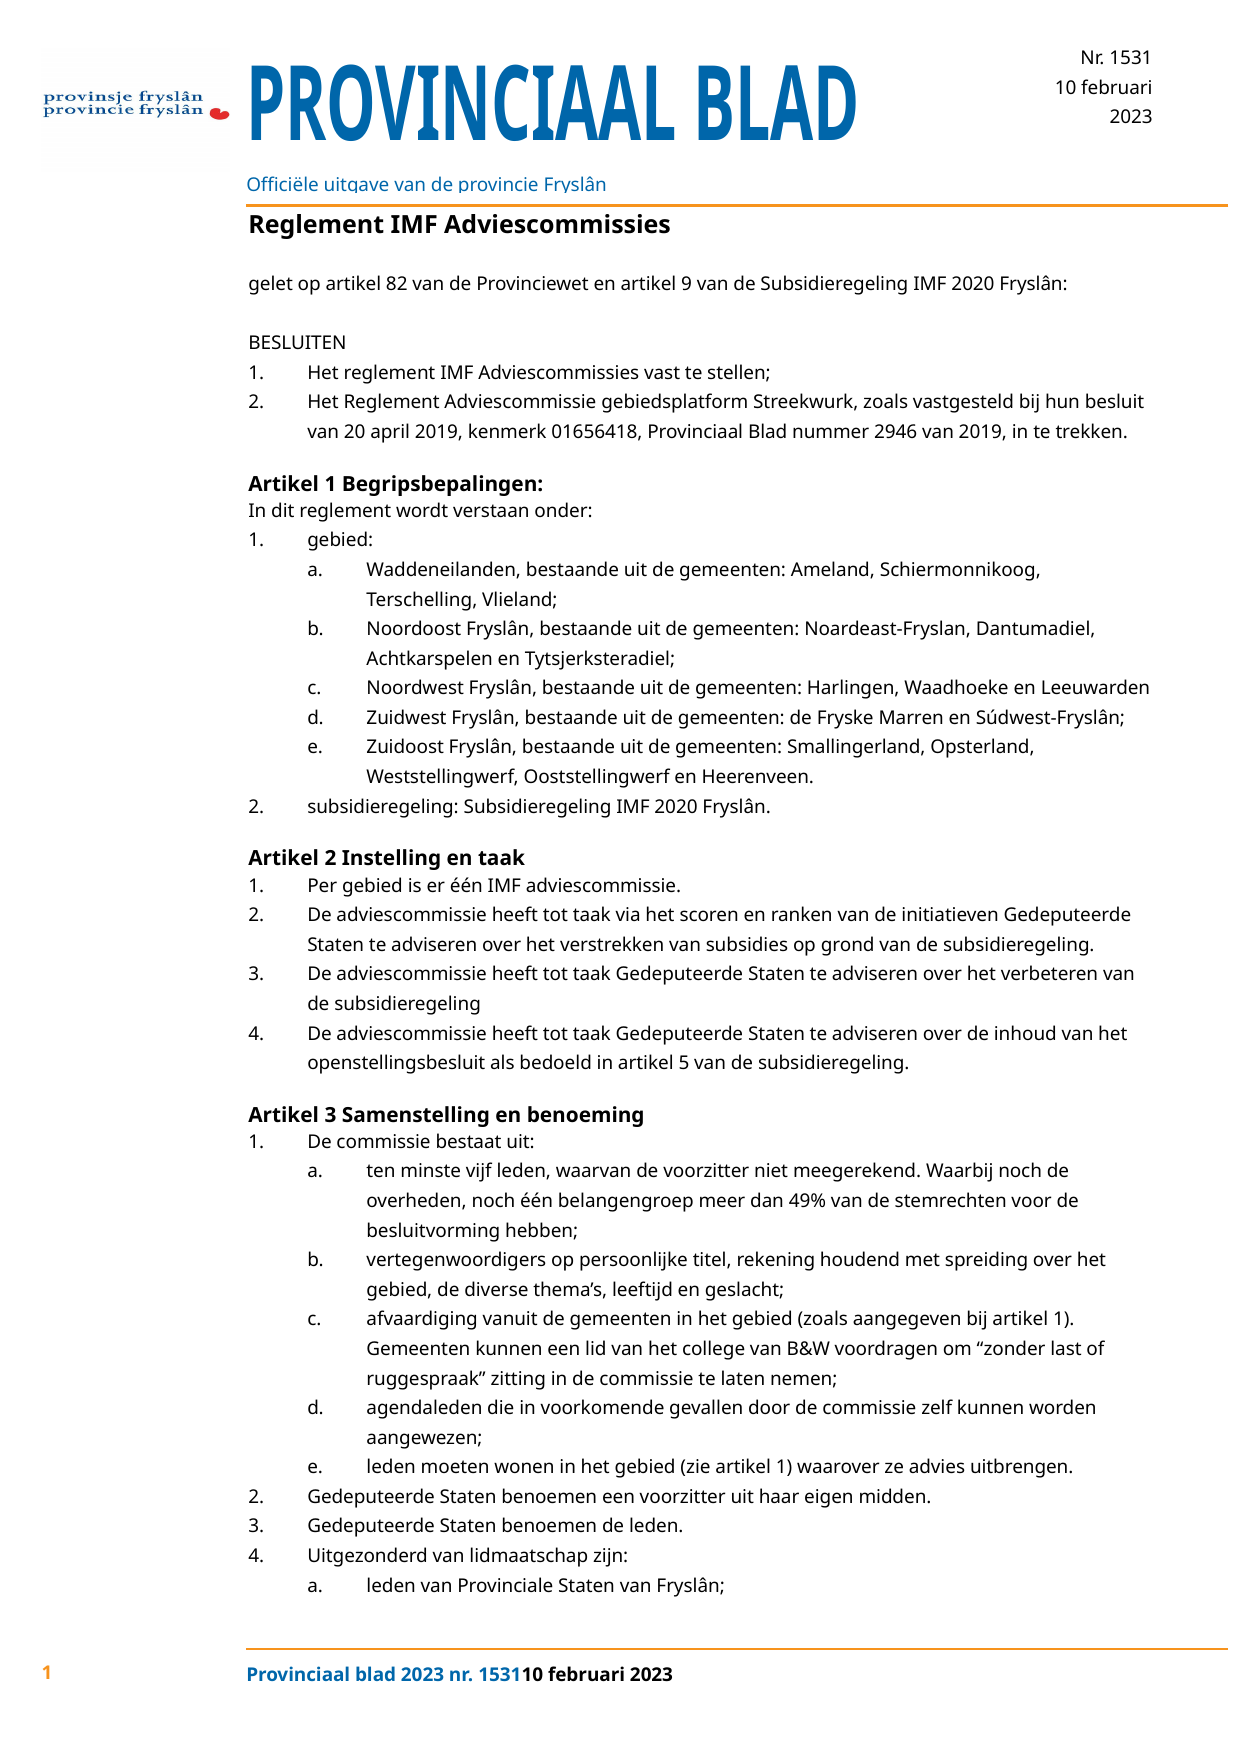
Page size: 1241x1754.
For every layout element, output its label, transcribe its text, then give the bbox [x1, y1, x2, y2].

list Zuidoost Fryslân, bestaande uit de gemeenten: Smallingerland, Opsterland, Weststellingwerf, Ooststellingwerf en Heerenveen. [307, 734, 1152, 789]
list leden van Provinciale Staten van Fryslân; [307, 1572, 1152, 1598]
text BESLUITEN [248, 329, 1152, 355]
picture [41, 47, 231, 172]
list agendaleden die in voorkomende gevallen door de commissie zelf kunnen worden aangewezen; [307, 1394, 1152, 1450]
text Artikel 3 Samenstelling en benoeming [248, 1100, 1152, 1128]
list afvaardiging vanuit de gemeenten in het gebied (zoals aangegeven bij artikel 1). Gemeenten kunnen een lid van het college van B&W voordragen om “zonder last of ruggespraak” zitting in de commissie te laten nemen; [307, 1306, 1152, 1391]
list De commissie bestaat uit: [248, 1128, 1152, 1154]
text Artikel 1 Begripsbepalingen: [248, 469, 1152, 497]
list Waddeneilanden, bestaande uit de gemeenten: Ameland, Schiermonnikoog, Terschelling, Vlieland; [307, 556, 1152, 612]
list Het reglement IMF Adviescommissies vast te stellen; [248, 359, 1152, 385]
list Zuidwest Fryslân, bestaande uit de gemeenten: de Fryske Marren en Súdwest-Fryslân; [307, 704, 1152, 730]
list De adviescommissie heeft tot taak Gedeputeerde Staten te adviseren over het verbeteren van de subsidieregeling [248, 961, 1152, 1016]
list vertegenwoordigers op persoonlijke titel, rekening houdend met spreiding over het gebied, de diverse thema’s, leeftijd en geslacht; [307, 1246, 1152, 1302]
list subsidieregeling: Subsidieregeling IMF 2020 Fryslân. [248, 793, 1152, 819]
list Noordoost Fryslân, bestaande uit de gemeenten: Noardeast-Fryslan, Dantumadiel, Achtkarspelen en Tytsjerksteradiel; [307, 615, 1152, 671]
text Reglement IMF Adviescommissies [248, 207, 1152, 241]
list leden moeten wonen in het gebied (zie artikel 1) waarover ze advies uitbrengen. [307, 1453, 1152, 1479]
list Gedeputeerde Staten benoemen de leden. [248, 1513, 1152, 1538]
list ten minste vijf leden, waarvan de voorzitter niet meegerekend. Waarbij noch de overheden, noch één belangengroep meer dan 49% van de stemrechten voor de besluitvorming hebben; [307, 1158, 1152, 1243]
list Uitgezonderd van lidmaatschap zijn: [248, 1542, 1152, 1568]
list Het Reglement Adviescommissie gebiedsplatform Streekwurk, zoals vastgesteld bij hun besluit van 20 april 2019, kenmerk 01656418, Provinciaal Blad nummer 2946 van 2019, in te trekken. [248, 389, 1152, 444]
text In dit reglement wordt verstaan onder: [248, 497, 1152, 523]
text gelet op artikel 82 van de Provinciewet en artikel 9 van de Subsidieregeling IMF 2020 Fryslân: [248, 270, 1152, 296]
list De adviescommissie heeft tot taak Gedeputeerde Staten te adviseren over de inhoud van het openstellingsbesluit als bedoeld in artikel 5 van de subsidieregeling. [248, 1020, 1152, 1075]
text Artikel 2 Instelling en taak [248, 843, 1152, 872]
list Gedeputeerde Staten benoemen een voorzitter uit haar eigen midden. [248, 1483, 1152, 1509]
list Per gebied is er één IMF adviescommissie. [248, 872, 1152, 897]
list Noordwest Fryslân, bestaande uit de gemeenten: Harlingen, Waadhoeke en Leeuwarden [307, 674, 1152, 700]
list De adviescommissie heeft tot taak via het scoren en ranken van de initiatieven Gedeputeerde Staten te adviseren over het verstrekken van subsidies op grond van de subsidieregeling. [248, 901, 1152, 957]
list gebied: [248, 527, 1152, 552]
